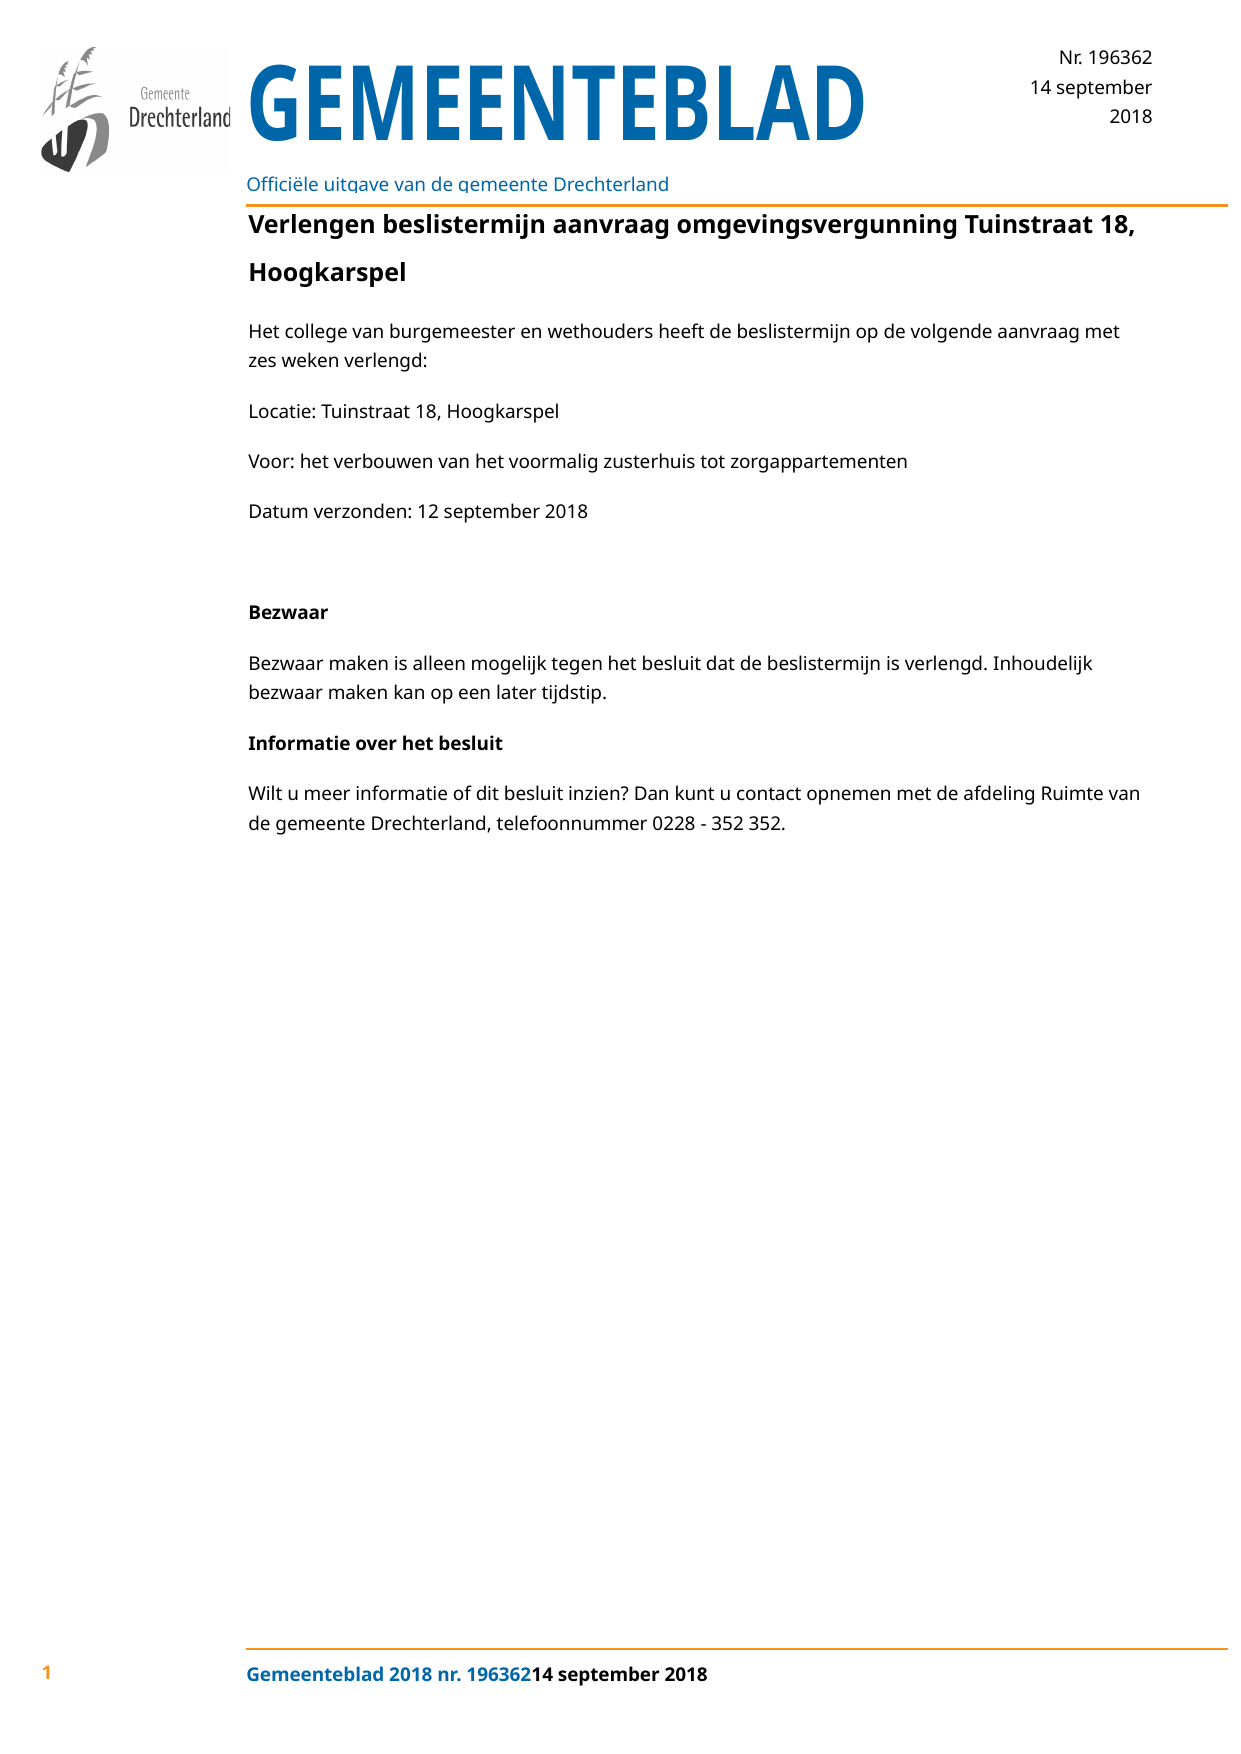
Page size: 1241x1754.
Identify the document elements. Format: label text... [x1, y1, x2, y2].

picture [41, 47, 231, 172]
text Het college van burgemeester en wethouders heeft de beslistermijn op de volgende aanvraag met zes weken verlengd: [248, 318, 1152, 373]
text Bezwaar [248, 599, 1152, 625]
text Informatie over het besluit [248, 730, 1152, 756]
text Bezwaar maken is alleen mogelijk tegen het besluit dat de beslistermijn is verlengd. Inhoudelijk bezwaar maken kan op een later tijdstip. [248, 650, 1152, 705]
text Verlengen beslistermijn aanvraag omgevingsvergunning Tuinstraat 18, Hoogkarspel [248, 207, 1152, 288]
text Wilt u meer informatie of dit besluit inzien? Dan kunt u contact opnemen met de afdeling Ruimte van de gemeente Drechterland, telefoonnummer 0228 - 352 352. [248, 780, 1152, 836]
text Locatie: Tuinstraat 18, Hoogkarspel [248, 398, 1152, 424]
text Datum verzonden: 12 september 2018 [248, 499, 1152, 524]
text Voor: het verbouwen van het voormalig zusterhuis tot zorgappartementen [248, 448, 1152, 474]
